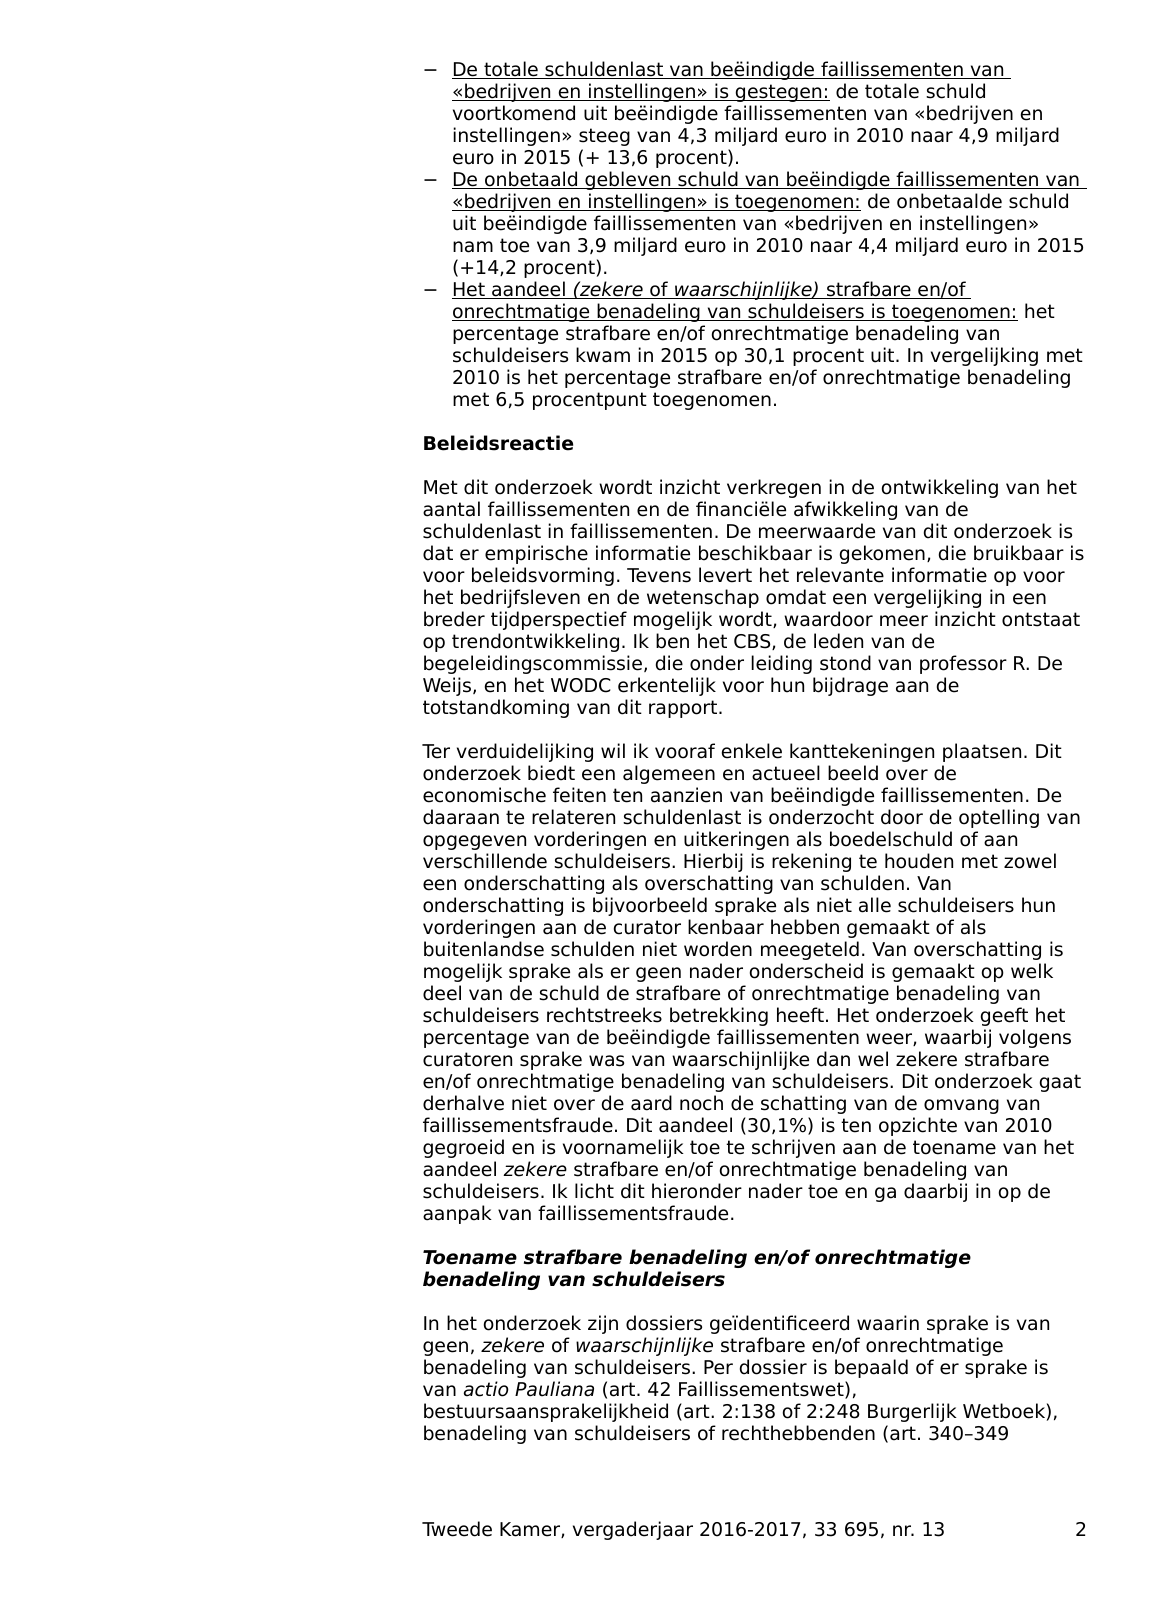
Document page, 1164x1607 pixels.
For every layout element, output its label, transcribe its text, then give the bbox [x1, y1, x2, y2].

subtitle Toename strafbare benadeling en/of onrechtmatige benadeling van schuldeisers [422, 1247, 1087, 1291]
text In het onderzoek zijn dossiers geïdentificeerd waarin sprake is van geen, zekere of waarschijnlijke strafbare en/of onrechtmatige benadeling van schuldeisers. Per dossier is bepaald of er sprake is van actio Pauliana (art. 42 Faillissementswet), bestuursaansprakelijkheid (art. 2:138 of 2:248 Burgerlijk Wetboek), benadeling van schuldeisers of rechthebbenden (art. 340–349 [422, 1313, 1087, 1445]
text − De onbetaald gebleven schuld van beëindigde faillissementen van «bedrijven en instellingen» is toegenomen: de onbetaalde schuld uit beëindigde faillissementen van «bedrijven en instellingen» nam toe van 3,9 miljard euro in 2010 naar 4,4 miljard euro in 2015 (+14,2 procent). [422, 169, 1087, 279]
text Met dit onderzoek wordt inzicht verkregen in de ontwikkeling van het aantal faillissementen en de financiële afwikkeling van de schuldenlast in faillissementen. De meerwaarde van dit onderzoek is dat er empirische informatie beschikbaar is gekomen, die bruikbaar is voor beleidsvorming. Tevens levert het relevante informatie op voor het bedrijfsleven en de wetenschap omdat een vergelijking in een breder tijdperspectief mogelijk wordt, waardoor meer inzicht ontstaat op trendontwikkeling. Ik ben het CBS, de leden van de begeleidingscommissie, die onder leiding stond van professor R. De Weijs, en het WODC erkentelijk voor hun bijdrage aan de totstandkoming van dit rapport. [422, 477, 1087, 719]
text Ter verduidelijking wil ik vooraf enkele kanttekeningen plaatsen. Dit onderzoek biedt een algemeen en actueel beeld over de economische feiten ten aanzien van beëindigde faillissementen. De daaraan te relateren schuldenlast is onderzocht door de optelling van opgegeven vorderingen en uitkeringen als boedelschuld of aan verschillende schuldeisers. Hierbij is rekening te houden met zowel een onderschatting als overschatting van schulden. Van onderschatting is bijvoorbeeld sprake als niet alle schuldeisers hun vorderingen aan de curator kenbaar hebben gemaakt of als buitenlandse schulden niet worden meegeteld. Van overschatting is mogelijk sprake als er geen nader onderscheid is gemaakt op welk deel van de schuld de strafbare of onrechtmatige benadeling van schuldeisers rechtstreeks betrekking heeft. Het onderzoek geeft het percentage van de beëindigde faillissementen weer, waarbij volgens curatoren sprake was van waarschijnlijke dan wel zekere strafbare en/of onrechtmatige benadeling van schuldeisers. Dit onderzoek gaat derhalve niet over de aard noch de schatting van de omvang van faillissementsfraude. Dit aandeel (30,1%) is ten opzichte van 2010 gegroeid en is voornamelijk toe te schrijven aan de toename van het aandeel zekere strafbare en/of onrechtmatige benadeling van schuldeisers. Ik licht dit hieronder nader toe en ga daarbij in op de aanpak van faillissementsfraude. [422, 741, 1087, 1224]
text − Het aandeel (zekere of waarschijnlijke) strafbare en/of onrechtmatige benadeling van schuldeisers is toegenomen: het percentage strafbare en/of onrechtmatige benadeling van schuldeisers kwam in 2015 op 30,1 procent uit. In vergelijking met 2010 is het percentage strafbare en/of onrechtmatige benadeling met 6,5 procentpunt toegenomen. [422, 279, 1087, 411]
text − De totale schuldenlast van beëindigde faillissementen van «bedrijven en instellingen» is gestegen: de totale schuld voortkomend uit beëindigde faillissementen van «bedrijven en instellingen» steeg van 4,3 miljard euro in 2010 naar 4,9 miljard euro in 2015 (+ 13,6 procent). [422, 59, 1087, 169]
subtitle Beleidsreactie [422, 433, 1087, 455]
